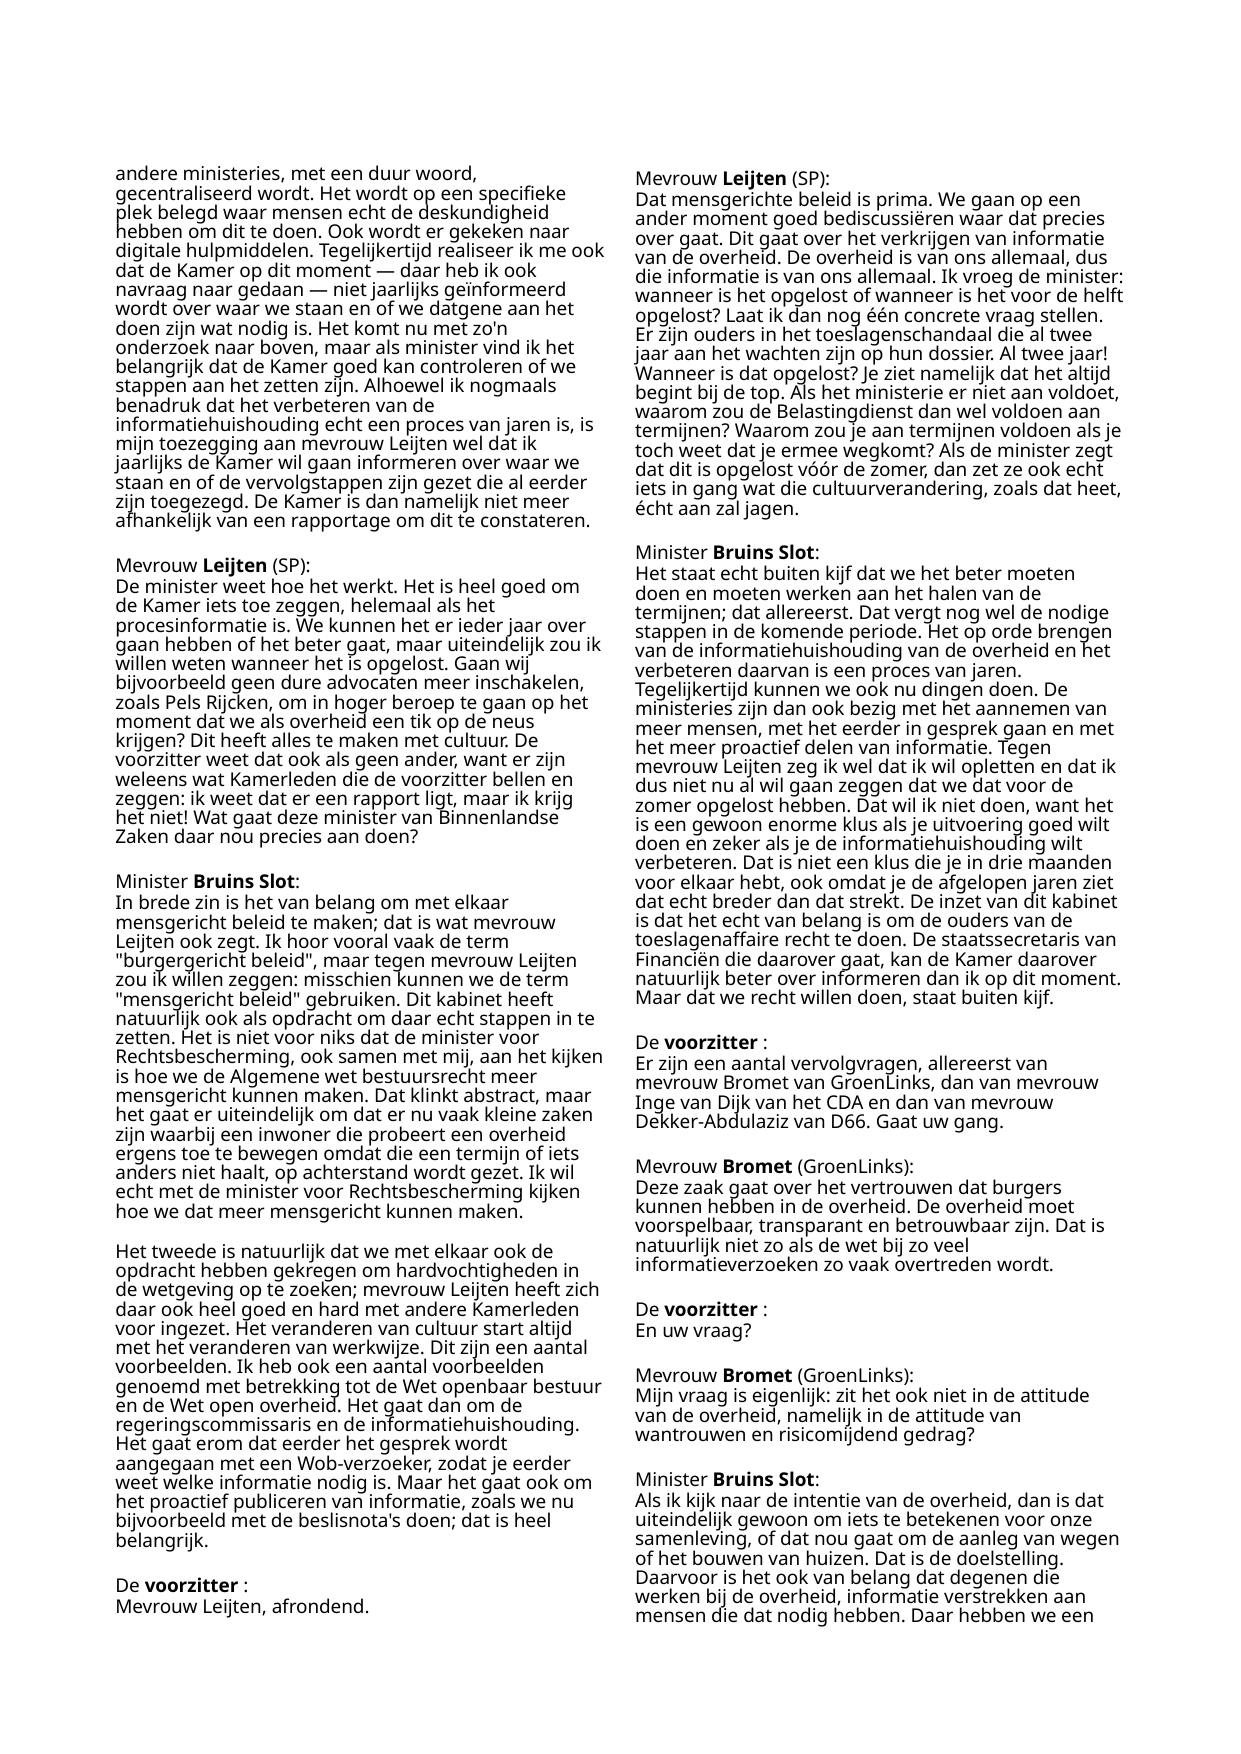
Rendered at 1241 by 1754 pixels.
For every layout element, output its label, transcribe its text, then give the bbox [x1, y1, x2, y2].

text Mevrouw Bromet (GroenLinks): [635, 1362, 1125, 1387]
text andere ministeries, met een duur woord, gecentraliseerd wordt. Het wordt op een specifieke plek belegd waar mensen echt de deskundigheid hebben om dit te doen. Ook wordt er gekeken naar digitale hulpmiddelen. Tegelijkertijd realiseer ik me ook dat de Kamer op dit moment — daar heb ik ook navraag naar gedaan — niet jaarlijks geïnformeerd wordt over waar we staan en of we datgene aan het doen zijn wat nodig is. Het komt nu met zo'n onderzoek naar boven, maar als minister vind ik het belangrijk dat de Kamer goed kan controleren of we stappen aan het zetten zijn. Alhoewel ik nogmaals benadruk dat het verbeteren van de informatiehuishouding echt een proces van jaren is, is mijn toezegging aan mevrouw Leijten wel dat ik jaarlijks de Kamer wil gaan informeren over waar we staan en of de vervolgstappen zijn gezet die al eerder zijn toegezegd. De Kamer is dan namelijk niet meer afhankelijk van een rapportage om dit te constateren. [115, 165, 605, 531]
text De voorzitter : [115, 1572, 605, 1598]
text Er zijn een aantal vervolgvragen, allereerst van mevrouw Bromet van GroenLinks, dan van mevrouw Inge van Dijk van het CDA en dan van mevrouw Dekker-Abdulaziz van D66. Gaat uw gang. [635, 1055, 1125, 1132]
text Mevrouw Leijten, afrondend. [115, 1598, 605, 1617]
text De minister weet hoe het werkt. Het is heel goed om de Kamer iets toe zeggen, helemaal als het procesinformatie is. We kunnen het er ieder jaar over gaan hebben of het beter gaat, maar uiteindelijk zou ik willen weten wanneer het is opgelost. Gaan wij bijvoorbeeld geen dure advocaten meer inschakelen, zoals Pels Rijcken, om in hoger beroep te gaan op het moment dat we als overheid een tik op de neus krijgen? Dit heeft alles te maken met cultuur. De voorzitter weet dat ook als geen ander, want er zijn weleens wat Kamerleden die de voorzitter bellen en zeggen: ik weet dat er een rapport ligt, maar ik krijg het niet! Wat gaat deze minister van Binnenlandse Zaken daar nou precies aan doen? [115, 578, 605, 848]
text De voorzitter : [635, 1029, 1125, 1055]
text Minister Bruins Slot: [635, 539, 1125, 565]
text Dat mensgerichte beleid is prima. We gaan op een ander moment goed bediscussiëren waar dat precies over gaat. Dit gaat over het verkrijgen van informatie van de overheid. De overheid is van ons allemaal, dus die informatie is van ons allemaal. Ik vroeg de minister: wanneer is het opgelost of wanneer is het voor de helft opgelost? Laat ik dan nog één concrete vraag stellen. Er zijn ouders in het toeslagenschandaal die al twee jaar aan het wachten zijn op hun dossier. Al twee jaar! Wanneer is dat opgelost? Je ziet namelijk dat het altijd begint bij de top. Als het ministerie er niet aan voldoet, waarom zou de Belastingdienst dan wel voldoen aan termijnen? Waarom zou je aan termijnen voldoen als je toch weet dat je ermee wegkomt? Als de minister zegt dat dit is opgelost vóór de zomer, dan zet ze ook echt iets in gang wat die cultuurverandering, zoals dat heet, écht aan zal jagen. [635, 191, 1125, 519]
text Minister Bruins Slot: [115, 869, 605, 894]
text Mevrouw Leijten (SP): [115, 552, 605, 578]
text De voorzitter : [635, 1296, 1125, 1322]
text Deze zaak gaat over het vertrouwen dat burgers kunnen hebben in de overheid. De overheid moet voorspelbaar, transparant en betrouwbaar zijn. Dat is natuurlijk niet zo als de wet bij zo veel informatieverzoeken zo vaak overtreden wordt. [635, 1179, 1125, 1275]
text Als ik kijk naar de intentie van de overheid, dan is dat uiteindelijk gewoon om iets te betekenen voor onze samenleving, of dat nou gaat om de aanleg van wegen of het bouwen van huizen. Dat is de doelstelling. Daarvoor is het ook van belang dat degenen die werken bij de overheid, informatie verstrekken aan mensen die dat nodig hebben. Daar hebben we een [635, 1492, 1125, 1627]
text Het tweede is natuurlijk dat we met elkaar ook de opdracht hebben gekregen om hardvochtigheden in de wetgeving op te zoeken; mevrouw Leijten heeft zich daar ook heel goed en hard met andere Kamerleden voor ingezet. Het veranderen van cultuur start altijd met het veranderen van werkwijze. Dit zijn een aantal voorbeelden. Ik heb ook een aantal voorbeelden genoemd met betrekking tot de Wet openbaar bestuur en de Wet open overheid. Het gaat dan om de regeringscommissaris en de informatiehuishouding. Het gaat erom dat eerder het gesprek wordt aangegaan met een Wob-verzoeker, zodat je eerder weet welke informatie nodig is. Maar het gaat ook om het proactief publiceren van informatie, zoals we nu bijvoorbeeld met de beslisnota's doen; dat is heel belangrijk. [115, 1243, 605, 1551]
text Minister Bruins Slot: [635, 1466, 1125, 1492]
text Mevrouw Leijten (SP): [635, 165, 1125, 191]
text Het staat echt buiten kijf dat we het beter moeten doen en moeten werken aan het halen van de termijnen; dat allereerst. Dat vergt nog wel de nodige stappen in de komende periode. Het op orde brengen van de informatiehuishouding van de overheid en het verbeteren daarvan is een proces van jaren. Tegelijkertijd kunnen we ook nu dingen doen. De ministeries zijn dan ook bezig met het aannemen van meer mensen, met het eerder in gesprek gaan en met het meer proactief delen van informatie. Tegen mevrouw Leijten zeg ik wel dat ik wil opletten en dat ik dus niet nu al wil gaan zeggen dat we dat voor de zomer opgelost hebben. Dat wil ik niet doen, want het is een gewoon enorme klus als je uitvoering goed wilt doen en zeker als je de informatiehuishouding wilt verbeteren. Dat is niet een klus die je in drie maanden voor elkaar hebt, ook omdat je de afgelopen jaren ziet dat echt breder dan dat strekt. De inzet van dit kabinet is dat het echt van belang is om de ouders van de toeslagenaffaire recht te doen. De staatssecretaris van Financiën die daarover gaat, kan de Kamer daarover natuurlijk beter over informeren dan ik op dit moment. Maar dat we recht willen doen, staat buiten kijf. [635, 565, 1125, 1008]
text In brede zin is het van belang om met elkaar mensgericht beleid te maken; dat is wat mevrouw Leijten ook zegt. Ik hoor vooral vaak de term "burgergericht beleid", maar tegen mevrouw Leijten zou ik willen zeggen: misschien kunnen we de term "mensgericht beleid" gebruiken. Dit kabinet heeft natuurlijk ook als opdracht om daar echt stappen in te zetten. Het is niet voor niks dat de minister voor Rechtsbescherming, ook samen met mij, aan het kijken is hoe we de Algemene wet bestuursrecht meer mensgericht kunnen maken. Dat klinkt abstract, maar het gaat er uiteindelijk om dat er nu vaak kleine zaken zijn waarbij een inwoner die probeert een overheid ergens toe te bewegen omdat die een termijn of iets anders niet haalt, op achterstand wordt gezet. Ik wil echt met de minister voor Rechtsbescherming kijken hoe we dat meer mensgericht kunnen maken. [115, 894, 605, 1222]
text Mijn vraag is eigenlijk: zit het ook niet in de attitude van de overheid, namelijk in de attitude van wantrouwen en risicomijdend gedrag? [635, 1387, 1125, 1445]
text En uw vraag? [635, 1322, 1125, 1341]
text Mevrouw Bromet (GroenLinks): [635, 1153, 1125, 1179]
